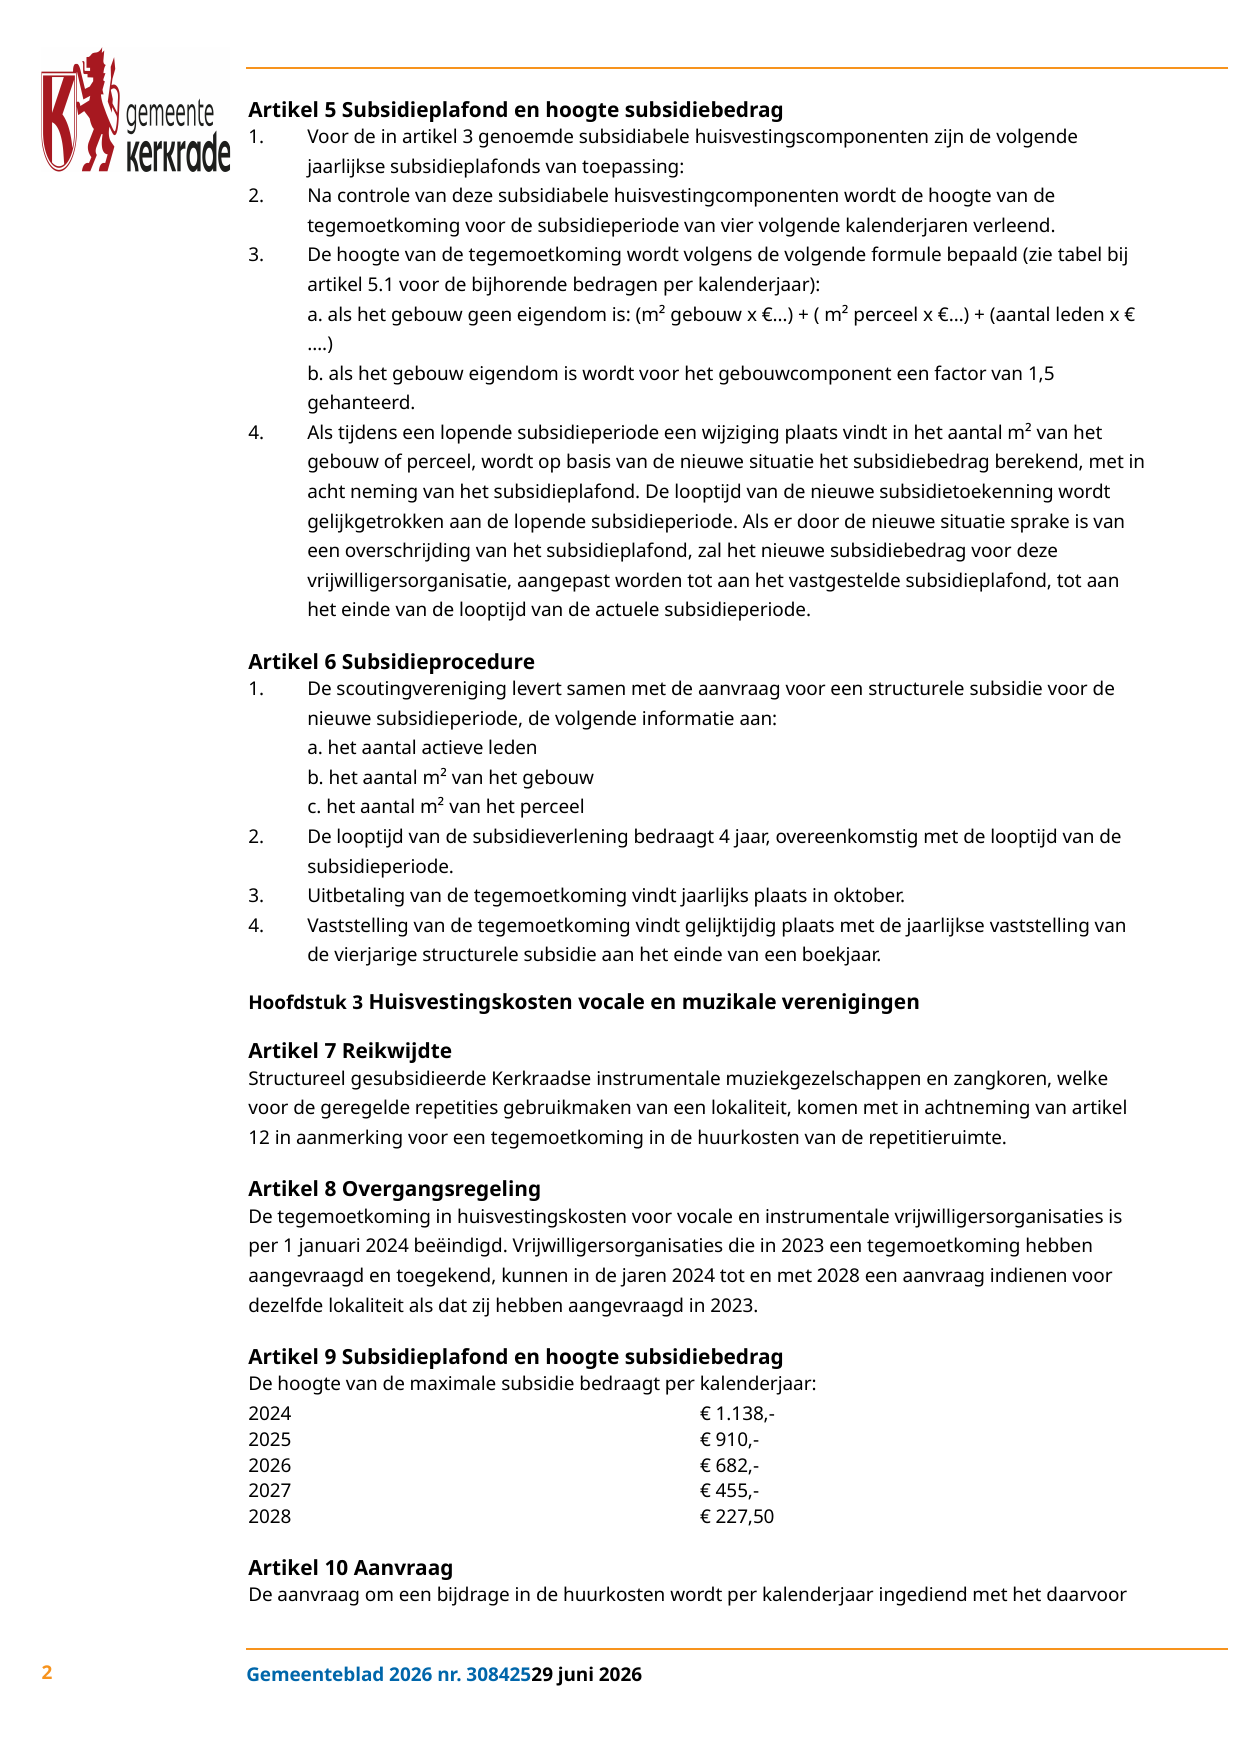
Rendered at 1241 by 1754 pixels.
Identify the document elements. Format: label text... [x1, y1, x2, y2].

table_cell € 227,50 [700, 1503, 1152, 1529]
table_header € 1.138,- [700, 1400, 1152, 1426]
text Artikel 6 Subsidieprocedure [248, 647, 1152, 675]
text De hoogte van de maximale subsidie bedraagt per kalenderjaar: [248, 1371, 1152, 1396]
list Als tijdens een lopende subsidieperiode een wijziging plaats vindt in het aantal m² van het gebouw of perceel, wordt op basis van de nieuwe situatie het subsidiebedrag berekend, met in acht neming van het subsidieplafond. De looptijd van de nieuwe subsidietoekenning wordt gelijkgetrokken aan de lopende subsidieperiode. Als er door de nieuwe situatie sprake is van een overschrijding van het subsidieplafond, zal het nieuwe subsidiebedrag voor deze vrijwilligersorganisatie, aangepast worden tot aan het vastgestelde subsidieplafond, tot aan het einde van de looptijd van de actuele subsidieperiode. [248, 419, 1152, 622]
list Uitbetaling van de tegemoetkoming vindt jaarlijks plaats in oktober. [248, 882, 1152, 908]
table_cell 2026 [248, 1452, 700, 1477]
table_cell € 910,- [700, 1426, 1152, 1452]
text De tegemoetkoming in huisvestingskosten voor vocale en instrumentale vrijwilligersorganisaties is per 1 januari 2024 beëindigd. Vrijwilligersorganisaties die in 2023 een tegemoetkoming hebben aangevraagd en toegekend, kunnen in de jaren 2024 tot en met 2028 een aanvraag indienen voor dezelfde lokaliteit als dat zij hebben aangevraagd in 2023. [248, 1203, 1152, 1317]
list a. het aantal actieve leden [248, 734, 1152, 760]
list De hoogte van de tegemoetkoming wordt volgens de volgende formule bepaald (zie tabel bij artikel 5.1 voor de bijhorende bedragen per kalenderjaar): [248, 242, 1152, 297]
table_cell 2027 [248, 1478, 700, 1503]
table_cell 2025 [248, 1426, 700, 1452]
table_cell 2028 [248, 1503, 700, 1529]
text Artikel 9 Subsidieplafond en hoogte subsidiebedrag [248, 1342, 1152, 1371]
text Artikel 5 Subsidieplafond en hoogte subsidiebedrag [248, 95, 1152, 123]
list b. het aantal m² van het gebouw [248, 764, 1152, 790]
table_cell € 455,- [700, 1478, 1152, 1503]
text Hoofdstuk 3 Huisvestingskosten vocale en muzikale verenigingen [248, 987, 1152, 1016]
text De aanvraag om een bijdrage in de huurkosten wordt per kalenderjaar ingediend met het daarvoor [248, 1581, 1152, 1607]
text Artikel 7 Reikwijdte [248, 1037, 1152, 1065]
list Vaststelling van de tegemoetkoming vindt gelijktijdig plaats met de jaarlijkse vaststelling van de vierjarige structurele subsidie aan het einde van een boekjaar. [248, 912, 1152, 967]
list Voor de in artikel 3 genoemde subsidiabele huisvestingscomponenten zijn de volgende jaarlijkse subsidieplafonds van toepassing: [248, 123, 1152, 178]
text Artikel 8 Overgangsregeling [248, 1174, 1152, 1203]
list c. het aantal m² van het perceel [248, 794, 1152, 819]
text Artikel 10 Aanvraag [248, 1553, 1152, 1581]
text Structureel gesubsidieerde Kerkraadse instrumentale muziekgezelschappen en zangkoren, welke voor de geregelde repetities gebruikmaken van een lokaliteit, komen met in achtneming van artikel 12 in aanmerking voor een tegemoetkoming in de huurkosten van de repetitieruimte. [248, 1065, 1152, 1150]
list a. als het gebouw geen eigendom is: (m² gebouw x €…) + ( m² perceel x €…) + (aantal leden x €….) [248, 301, 1152, 356]
picture [41, 47, 231, 172]
list De scoutingvereniging levert samen met de aanvraag voor een structurele subsidie voor de nieuwe subsidieperiode, de volgende informatie aan: [248, 675, 1152, 731]
table_header 2024 [248, 1400, 700, 1426]
list b. als het gebouw eigendom is wordt voor het gebouwcomponent een factor van 1,5 gehanteerd. [248, 360, 1152, 415]
list Na controle van deze subsidiabele huisvestingcomponenten wordt de hoogte van de tegemoetkoming voor de subsidieperiode van vier volgende kalenderjaren verleend. [248, 182, 1152, 238]
list De looptijd van de subsidieverlening bedraagt 4 jaar, overeenkomstig met de looptijd van de subsidieperiode. [248, 823, 1152, 879]
table_cell € 682,- [700, 1452, 1152, 1477]
